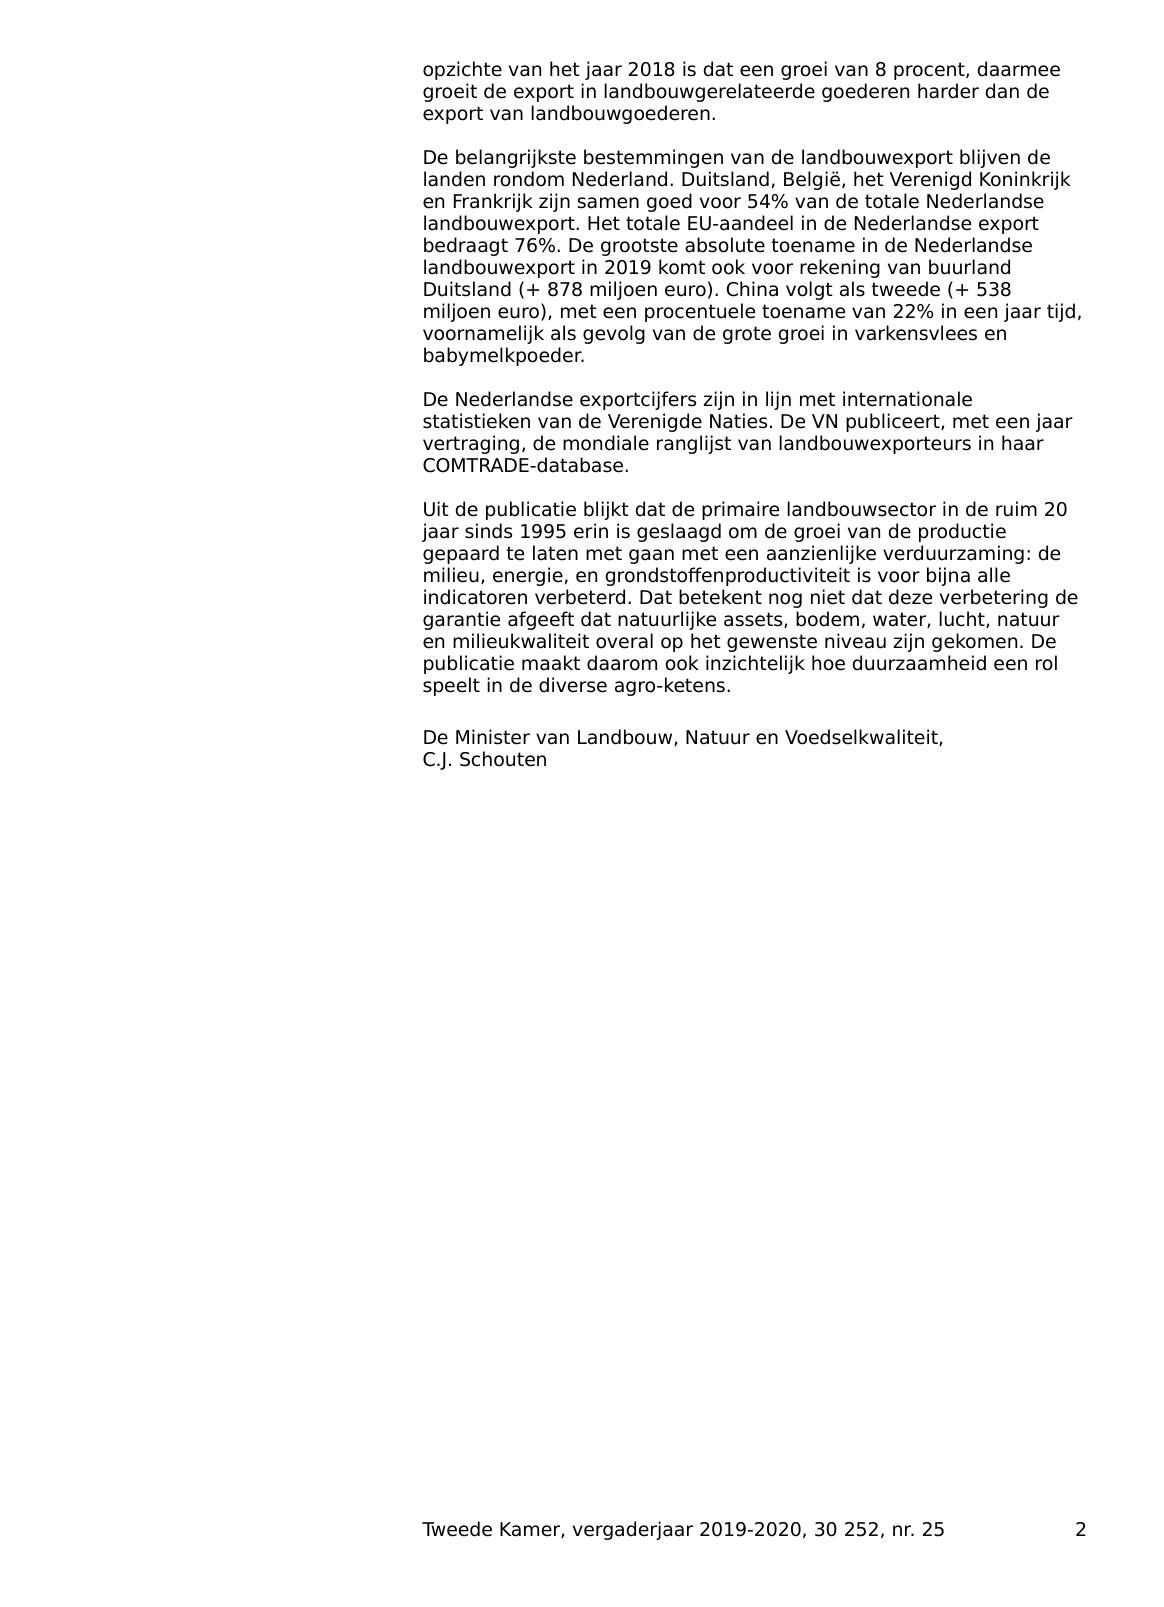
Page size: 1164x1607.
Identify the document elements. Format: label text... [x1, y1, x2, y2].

text Uit de publicatie blijkt dat de primaire landbouwsector in de ruim 20 jaar sinds 1995 erin is geslaagd om de groei van de productie gepaard te laten met gaan met een aanzienlijke verduurzaming: de milieu, energie, en grondstoffenproductiviteit is voor bijna alle indicatoren verbeterd. Dat betekent nog niet dat deze verbetering de garantie afgeeft dat natuurlijke assets, bodem, water, lucht, natuur en milieukwaliteit overal op het gewenste niveau zijn gekomen. De publicatie maakt daarom ook inzichtelijk hoe duurzaamheid een rol speelt in de diverse agro-ketens. [422, 499, 1087, 697]
text De belangrijkste bestemmingen van de landbouwexport blijven de landen rondom Nederland. Duitsland, België, het Verenigd Koninkrijk en Frankrijk zijn samen goed voor 54% van de totale Nederlandse landbouwexport. Het totale EU-aandeel in de Nederlandse export bedraagt 76%. De grootste absolute toename in de Nederlandse landbouwexport in 2019 komt ook voor rekening van buurland Duitsland (+ 878 miljoen euro). China volgt als tweede (+ 538 miljoen euro), met een procentuele toename van 22% in een jaar tijd, voornamelijk als gevolg van de grote groei in varkensvlees en babymelkpoeder. [422, 147, 1087, 367]
text De Minister van Landbouw, Natuur en Voedselkwaliteit, C.J. Schouten [422, 727, 1087, 771]
text De Nederlandse exportcijfers zijn in lijn met internationale statistieken van de Verenigde Naties. De VN publiceert, met een jaar vertraging, de mondiale ranglijst van landbouwexporteurs in haar COMTRADE-database. [422, 389, 1087, 477]
text opzichte van het jaar 2018 is dat een groei van 8 procent, daarmee groeit de export in landbouwgerelateerde goederen harder dan de export van landbouwgoederen. [422, 59, 1087, 125]
